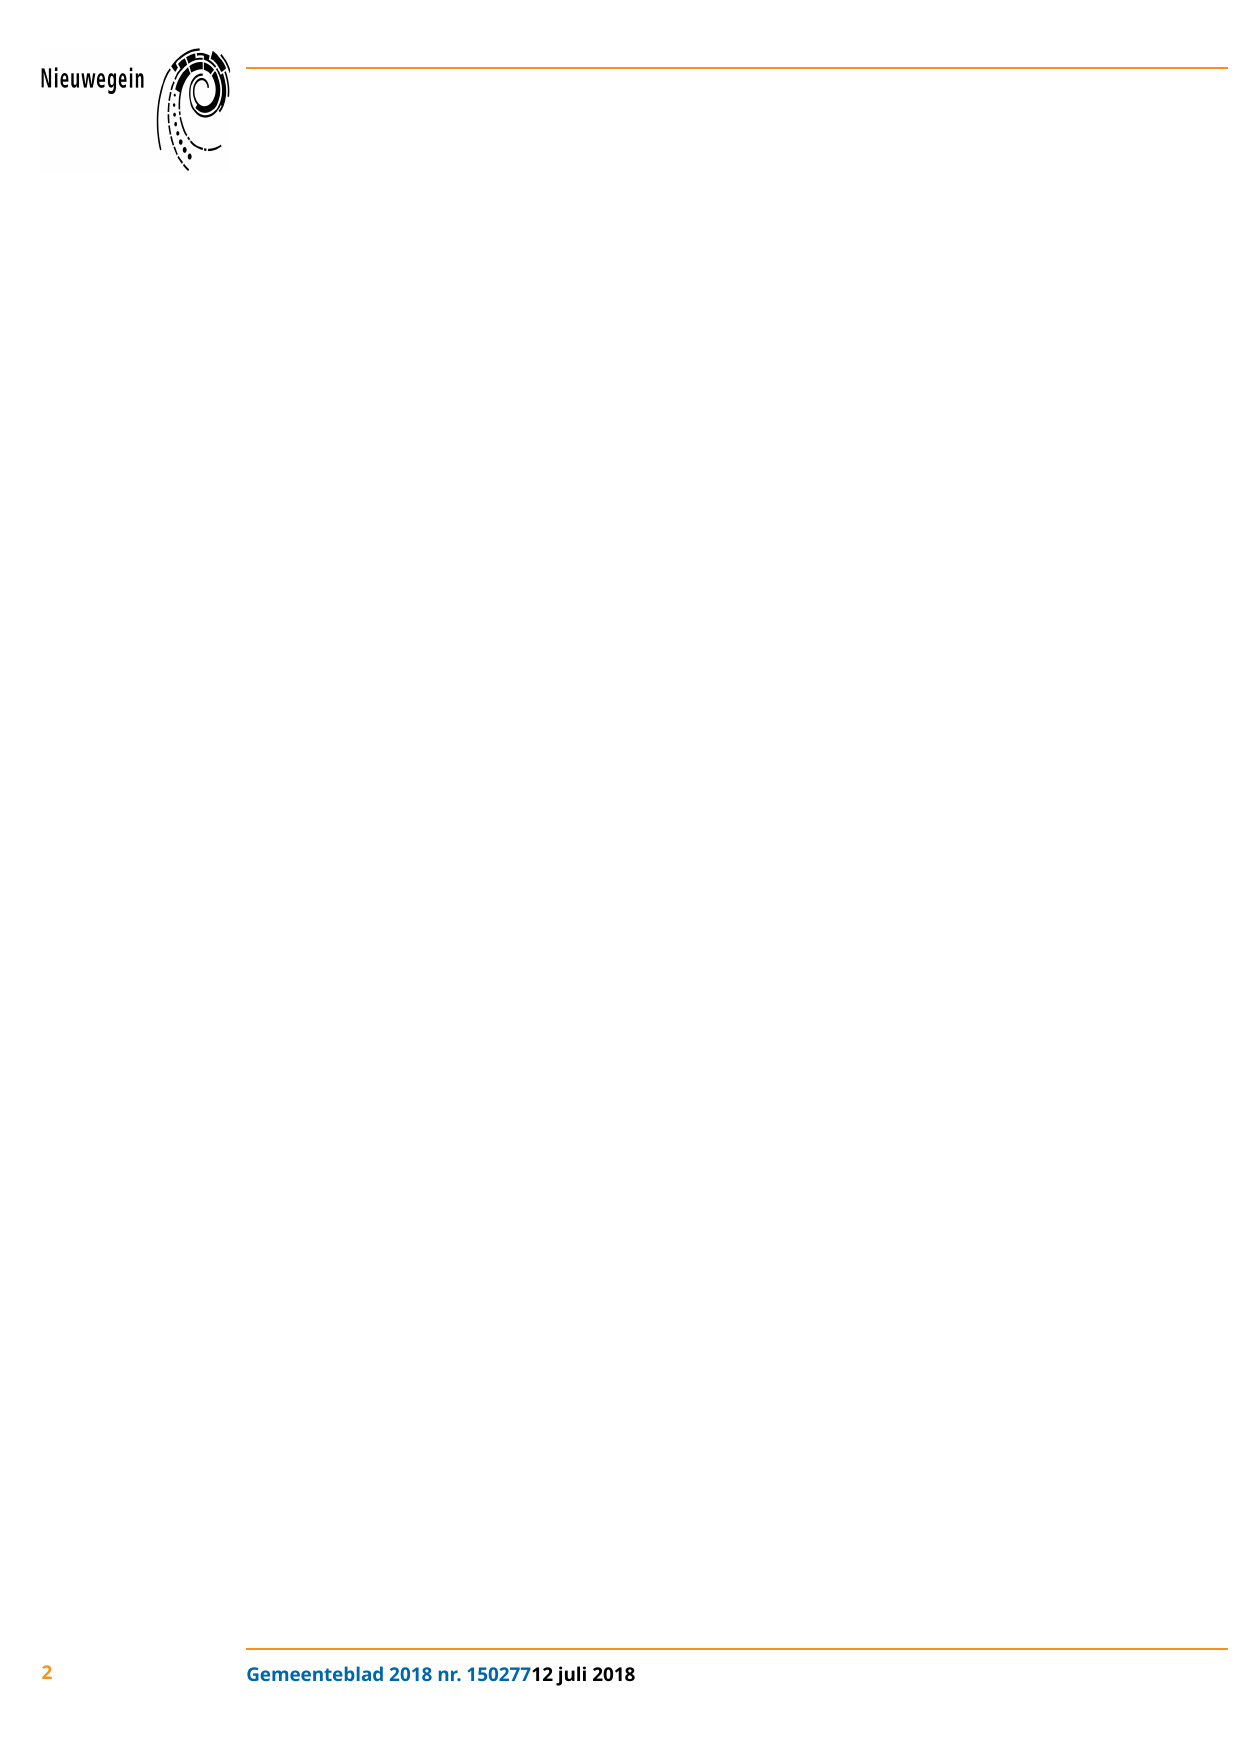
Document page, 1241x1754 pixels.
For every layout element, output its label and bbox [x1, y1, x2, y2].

picture [41, 47, 231, 172]
